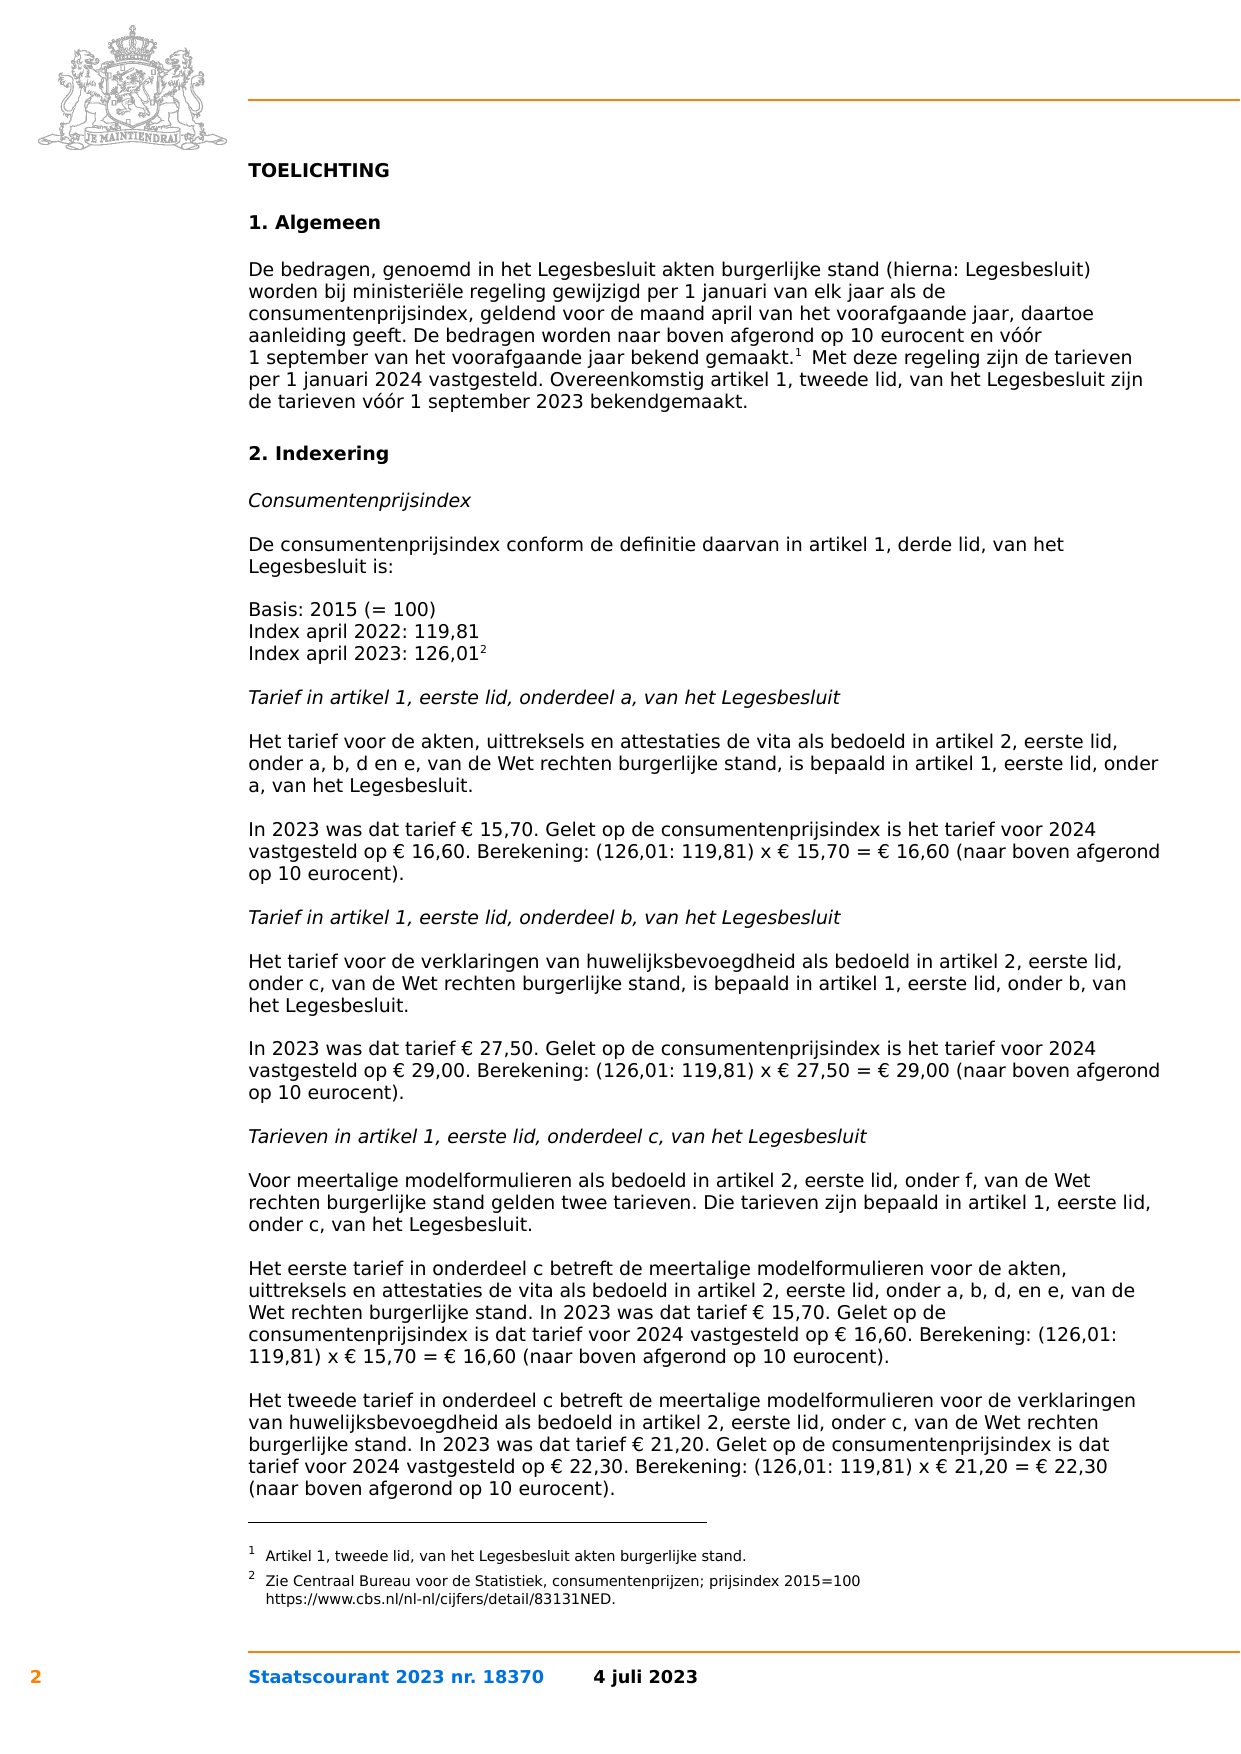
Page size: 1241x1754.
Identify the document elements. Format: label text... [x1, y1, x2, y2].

subtitle TOELICHTING [248, 160, 1163, 182]
text Het eerste tarief in onderdeel c betreft de meertalige modelformulieren voor de akten, uittreksels en attestaties de vita als bedoeld in artikel 2, eerste lid, onder a, b, d, en e, van de Wet rechten burgerlijke stand. In 2023 was dat tarief € 15,70. Gelet op de consumentenprijsindex is dat tarief voor 2024 vastgesteld op € 16,60. Berekening: (126,01: 119,81) x € 15,70 = € 16,60 (naar boven afgerond op 10 eurocent). [248, 1258, 1163, 1368]
text Index april 2022: 119,81 [248, 621, 1163, 643]
text Artikel 1, tweede lid, van het Legesbesluit akten burgerlijke stand. [248, 1544, 1163, 1566]
subtitle Tarief in artikel 1, eerste lid, onderdeel b, van het Legesbesluit [248, 907, 1163, 929]
text In 2023 was dat tarief € 27,50. Gelet op de consumentenprijsindex is het tarief voor 2024 vastgesteld op € 29,00. Berekening: (126,01: 119,81) x € 27,50 = € 29,00 (naar boven afgerond op 10 eurocent). [248, 1038, 1163, 1104]
text Het tarief voor de akten, uittreksels en attestaties de vita als bedoeld in artikel 2, eerste lid, onder a, b, d en e, van de Wet rechten burgerlijke stand, is bepaald in artikel 1, eerste lid, onder a, van het Legesbesluit. [248, 731, 1163, 797]
subtitle Consumentenprijsindex [248, 490, 1163, 512]
subtitle 1. Algemeen [248, 212, 1163, 234]
text Index april 2023: 126,01 [248, 643, 1163, 665]
subtitle Tarief in artikel 1, eerste lid, onderdeel a, van het Legesbesluit [248, 687, 1163, 709]
text Het tarief voor de verklaringen van huwelijksbevoegdheid als bedoeld in artikel 2, eerste lid, onder c, van de Wet rechten burgerlijke stand, is bepaald in artikel 1, eerste lid, onder b, van het Legesbesluit. [248, 951, 1163, 1016]
text Het tweede tarief in onderdeel c betreft de meertalige modelformulieren voor de verklaringen van huwelijksbevoegdheid als bedoeld in artikel 2, eerste lid, onder c, van de Wet rechten burgerlijke stand. In 2023 was dat tarief € 21,20. Gelet op de consumentenprijsindex is dat tarief voor 2024 vastgesteld op € 22,30. Berekening: (126,01: 119,81) x € 21,20 = € 22,30 (naar boven afgerond op 10 eurocent). [248, 1389, 1163, 1499]
text De consumentenprijsindex conform de definitie daarvan in artikel 1, derde lid, van het Legesbesluit is: [248, 533, 1163, 577]
text De bedragen, genoemd in het Legesbesluit akten burgerlijke stand (hierna: Legesbesluit) worden bij ministeriële regeling gewijzigd per 1 januari van elk jaar als de consumentenprijsindex, geldend voor de maand april van het voorafgaande jaar, daartoe aanleiding geeft. De bedragen worden naar boven afgerond op 10 eurocent en vóór 1 september van het voorafgaande jaar bekend gemaakt. Met deze regeling zijn de tarieven per 1 januari 2024 vastgesteld. Overeenkomstig artikel 1, tweede lid, van het Legesbesluit zijn de tarieven vóór 1 september 2023 bekendgemaakt. [248, 259, 1163, 413]
text Basis: 2015 (= 100) [248, 599, 1163, 621]
text Zie Centraal Bureau voor de Statistiek, consumentenprijzen; prijsindex 2015=100 https://www.cbs.nl/nl-nl/cijfers/detail/83131NED. [248, 1569, 1163, 1608]
subtitle Tarieven in artikel 1, eerste lid, onderdeel c, van het Legesbesluit [248, 1126, 1163, 1148]
text Voor meertalige modelformulieren als bedoeld in artikel 2, eerste lid, onder f, van de Wet rechten burgerlijke stand gelden twee tarieven. Die tarieven zijn bepaald in artikel 1, eerste lid, onder c, van het Legesbesluit. [248, 1170, 1163, 1236]
subtitle 2. Indexering [248, 443, 1163, 465]
picture [38, 25, 227, 150]
text In 2023 was dat tarief € 15,70. Gelet op de consumentenprijsindex is het tarief voor 2024 vastgesteld op € 16,60. Berekening: (126,01: 119,81) x € 15,70 = € 16,60 (naar boven afgerond op 10 eurocent). [248, 819, 1163, 885]
